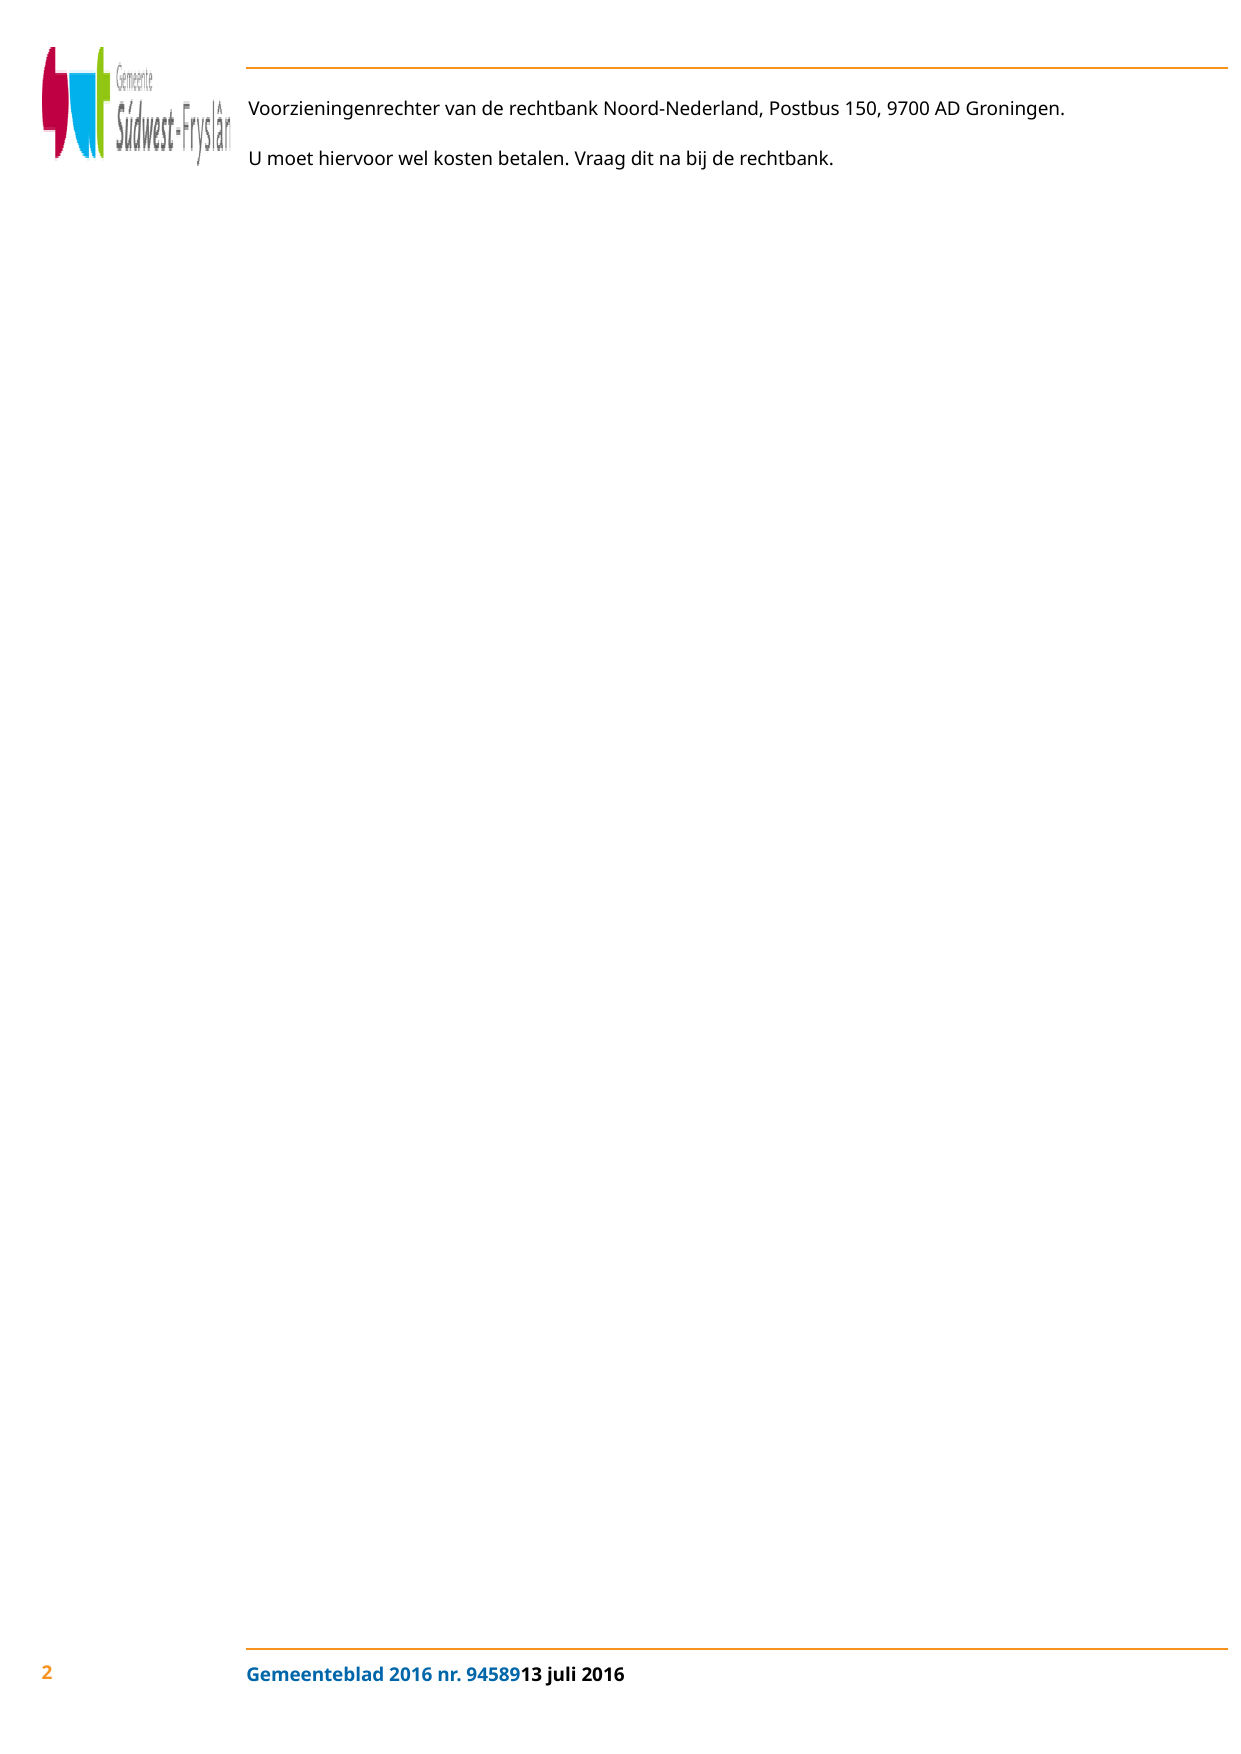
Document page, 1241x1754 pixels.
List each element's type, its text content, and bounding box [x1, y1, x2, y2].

picture [41, 47, 231, 172]
text U moet hiervoor wel kosten betalen. Vraag dit na bij de rechtbank. [248, 145, 1152, 171]
text Voorzieningenrechter van de rechtbank Noord-Nederland, Postbus 150, 9700 AD Groningen. [248, 95, 1152, 121]
